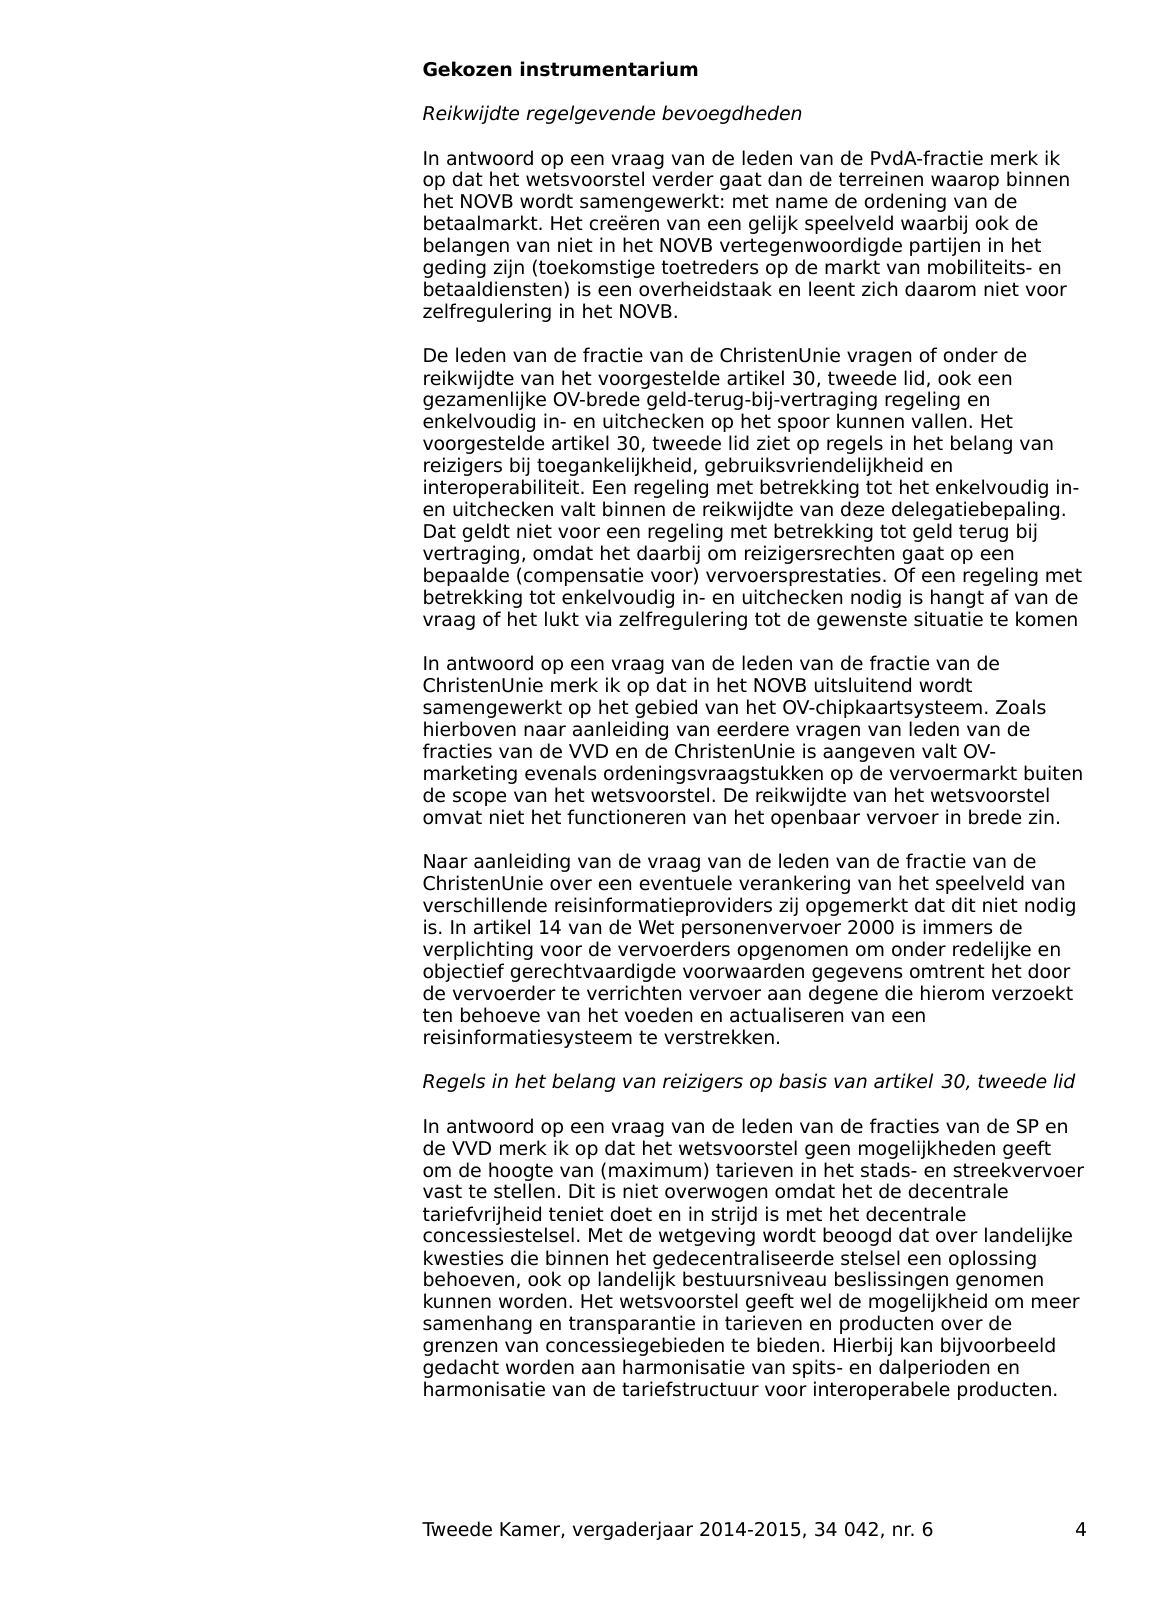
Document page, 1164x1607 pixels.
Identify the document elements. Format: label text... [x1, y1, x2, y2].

subtitle Regels in het belang van reizigers op basis van artikel 30, tweede lid [422, 1071, 1087, 1093]
text In antwoord op een vraag van de leden van de fracties van de SP en de VVD merk ik op dat het wetsvoorstel geen mogelijkheden geeft om de hoogte van (maximum) tarieven in het stads- en streekvervoer vast te stellen. Dit is niet overwogen omdat het de decentrale tariefvrijheid teniet doet en in strijd is met het decentrale concessiestelsel. Met de wetgeving wordt beoogd dat over landelijke kwesties die binnen het gedecentraliseerde stelsel een oplossing behoeven, ook op landelijk bestuursniveau beslissingen genomen kunnen worden. Het wetsvoorstel geeft wel de mogelijkheid om meer samenhang en transparantie in tarieven en producten over de grenzen van concessiegebieden te bieden. Hierbij kan bijvoorbeeld gedacht worden aan harmonisatie van spits- en dalperioden en harmonisatie van de tariefstructuur voor interoperabele producten. [422, 1116, 1087, 1401]
subtitle Gekozen instrumentarium [422, 59, 1087, 81]
text De leden van de fractie van de ChristenUnie vragen of onder de reikwijdte van het voorgestelde artikel 30, tweede lid, ook een gezamenlijke OV-brede geld-terug-bij-vertraging regeling en enkelvoudig in- en uitchecken op het spoor kunnen vallen. Het voorgestelde artikel 30, tweede lid ziet op regels in het belang van reizigers bij toegankelijkheid, gebruiksvriendelijkheid en interoperabiliteit. Een regeling met betrekking tot het enkelvoudig in- en uitchecken valt binnen de reikwijdte van deze delegatiebepaling. Dat geldt niet voor een regeling met betrekking tot geld terug bij vertraging, omdat het daarbij om reizigersrechten gaat op een bepaalde (compensatie voor) vervoersprestaties. Of een regeling met betrekking tot enkelvoudig in- en uitchecken nodig is hangt af van de vraag of het lukt via zelfregulering tot de gewenste situatie te komen [422, 345, 1087, 631]
subtitle Reikwijdte regelgevende bevoegdheden [422, 103, 1087, 125]
text Naar aanleiding van de vraag van de leden van de fractie van de ChristenUnie over een eventuele verankering van het speelveld van verschillende reisinformatieproviders zij opgemerkt dat dit niet nodig is. In artikel 14 van de Wet personenvervoer 2000 is immers de verplichting voor de vervoerders opgenomen om onder redelijke en objectief gerechtvaardigde voorwaarden gegevens omtrent het door de vervoerder te verrichten vervoer aan degene die hierom verzoekt ten behoeve van het voeden en actualiseren van een reisinformatiesysteem te verstrekken. [422, 851, 1087, 1049]
text In antwoord op een vraag van de leden van de PvdA-fractie merk ik op dat het wetsvoorstel verder gaat dan de terreinen waarop binnen het NOVB wordt samengewerkt: met name de ordening van de betaalmarkt. Het creëren van een gelijk speelveld waarbij ook de belangen van niet in het NOVB vertegenwoordigde partijen in het geding zijn (toekomstige toetreders op de markt van mobiliteits- en betaaldiensten) is een overheidstaak en leent zich daarom niet voor zelfregulering in het NOVB. [422, 147, 1087, 323]
text In antwoord op een vraag van de leden van de fractie van de ChristenUnie merk ik op dat in het NOVB uitsluitend wordt samengewerkt op het gebied van het OV-chipkaartsysteem. Zoals hierboven naar aanleiding van eerdere vragen van leden van de fracties van de VVD en de ChristenUnie is aangeven valt OV-marketing evenals ordeningsvraagstukken op de vervoermarkt buiten de scope van het wetsvoorstel. De reikwijdte van het wetsvoorstel omvat niet het functioneren van het openbaar vervoer in brede zin. [422, 653, 1087, 829]
